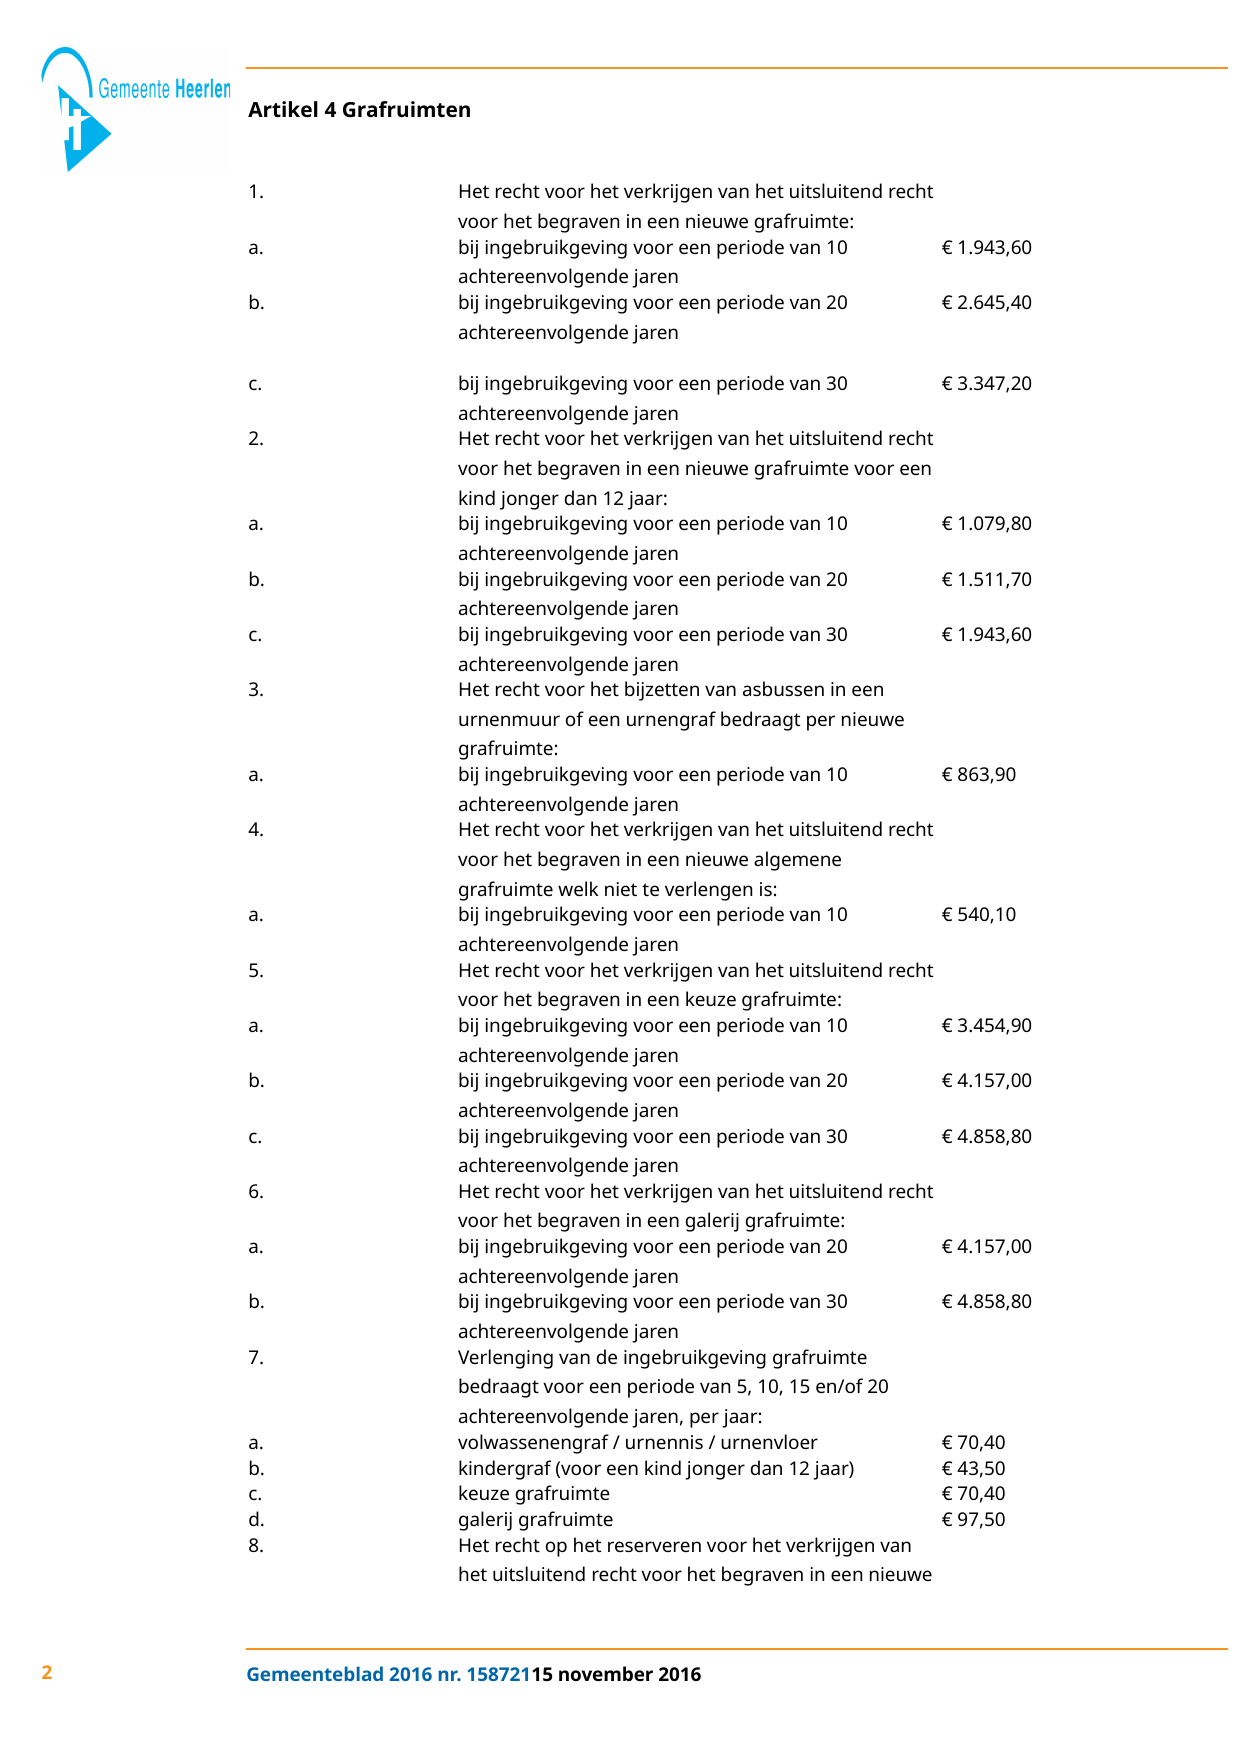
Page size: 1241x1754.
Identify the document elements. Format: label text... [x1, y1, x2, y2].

table_cell c. [248, 621, 458, 676]
table_cell [942, 179, 1152, 234]
table_cell b. [248, 289, 458, 344]
table_cell € 1.943,60 [942, 621, 1152, 676]
table_cell [942, 1178, 1152, 1233]
table_cell [942, 817, 1152, 902]
table_cell Het recht voor het verkrijgen van het uitsluitend recht voor het begraven in een galerij grafruimte: [458, 1178, 942, 1233]
picture [41, 47, 231, 172]
table_cell galerij grafruimte [458, 1506, 942, 1532]
table_cell 3. [248, 676, 458, 761]
table_cell € 3.454,90 [942, 1012, 1152, 1067]
table_cell 5. [248, 957, 458, 1012]
table_cell bij ingebruikgeving voor een periode van 30 achtereenvolgende jaren [458, 1289, 942, 1344]
table_cell b. [248, 1455, 458, 1480]
table_cell € 4.157,00 [942, 1234, 1152, 1289]
table_cell Het recht voor het verkrijgen van het uitsluitend recht voor het begraven in een nieuwe grafruimte voor een kind jonger dan 12 jaar: [458, 426, 942, 511]
table_cell a. [248, 902, 458, 957]
table_cell b. [248, 566, 458, 621]
table_cell € 1.079,80 [942, 511, 1152, 566]
table_cell d. [248, 1506, 458, 1532]
table_cell a. [248, 1234, 458, 1289]
text Artikel 4 Grafruimten [248, 95, 1152, 123]
table_cell € 43,50 [942, 1455, 1152, 1480]
table_cell [942, 676, 1152, 761]
table_cell € 97,50 [942, 1506, 1152, 1532]
table_cell Het recht voor het verkrijgen van het uitsluitend recht voor het begraven in een keuze grafruimte: [458, 957, 942, 1012]
table_cell 4. [248, 817, 458, 902]
table_cell [942, 345, 1152, 370]
table_cell € 1.511,70 [942, 566, 1152, 621]
table_cell € 863,90 [942, 761, 1152, 817]
table_header [942, 153, 1152, 179]
table_cell € 4.858,80 [942, 1123, 1152, 1178]
table_cell € 1.943,60 [942, 234, 1152, 289]
table_cell bij ingebruikgeving voor een periode van 20 achtereenvolgende jaren [458, 566, 942, 621]
table_cell 1. [248, 179, 458, 234]
table_cell bij ingebruikgeving voor een periode van 10 achtereenvolgende jaren [458, 761, 942, 817]
table_cell c. [248, 1480, 458, 1506]
table_cell € 70,40 [942, 1480, 1152, 1506]
table_cell Het recht voor het verkrijgen van het uitsluitend recht voor het begraven in een nieuwe algemene grafruimte welk niet te verlengen is: [458, 817, 942, 902]
table_cell c. [248, 370, 458, 426]
table_cell € 70,40 [942, 1429, 1152, 1455]
table_cell Het recht voor het bijzetten van asbussen in een urnenmuur of een urnengraf bedraagt per nieuwe grafruimte: [458, 676, 942, 761]
table_cell 2. [248, 426, 458, 511]
table_cell a. [248, 1012, 458, 1067]
table_cell [942, 1344, 1152, 1429]
table_cell bij ingebruikgeving voor een periode van 10 achtereenvolgende jaren [458, 902, 942, 957]
table_cell € 540,10 [942, 902, 1152, 957]
table_cell bij ingebruikgeving voor een periode van 10 achtereenvolgende jaren [458, 511, 942, 566]
table_cell a. [248, 761, 458, 817]
table_cell Het recht voor het verkrijgen van het uitsluitend recht voor het begraven in een nieuwe grafruimte: [458, 179, 942, 234]
table_cell a. [248, 1429, 458, 1455]
table_cell keuze grafruimte [458, 1480, 942, 1506]
table_cell 8. [248, 1532, 458, 1587]
table_cell [942, 957, 1152, 1012]
table_cell bij ingebruikgeving voor een periode van 10 achtereenvolgende jaren [458, 234, 942, 289]
table_cell [458, 345, 942, 370]
table_cell bij ingebruikgeving voor een periode van 10 achtereenvolgende jaren [458, 1012, 942, 1067]
table_cell Het recht op het reserveren voor het verkrijgen van het uitsluitend recht voor het begraven in een nieuwe [458, 1532, 942, 1587]
table_cell c. [248, 1123, 458, 1178]
table_cell [942, 426, 1152, 511]
table_cell bij ingebruikgeving voor een periode van 20 achtereenvolgende jaren [458, 1068, 942, 1123]
table_cell b. [248, 1289, 458, 1344]
table_cell bij ingebruikgeving voor een periode van 20 achtereenvolgende jaren [458, 1234, 942, 1289]
table_cell b. [248, 1068, 458, 1123]
table_cell bij ingebruikgeving voor een periode van 30 achtereenvolgende jaren [458, 370, 942, 426]
table_cell € 2.645,40 [942, 289, 1152, 344]
table_cell bij ingebruikgeving voor een periode van 20 achtereenvolgende jaren [458, 289, 942, 344]
table_cell volwassenengraf / urnennis / urnenvloer [458, 1429, 942, 1455]
table_cell bij ingebruikgeving voor een periode van 30 achtereenvolgende jaren [458, 621, 942, 676]
picture [41, 47, 58, 70]
table_cell [942, 1532, 1152, 1587]
table_cell a. [248, 511, 458, 566]
table_cell bij ingebruikgeving voor een periode van 30 achtereenvolgende jaren [458, 1123, 942, 1178]
table_cell [248, 345, 458, 370]
table_cell kindergraf (voor een kind jonger dan 12 jaar) [458, 1455, 942, 1480]
table_cell a. [248, 234, 458, 289]
table_header [248, 153, 942, 179]
table_cell € 3.347,20 [942, 370, 1152, 426]
table_cell € 4.157,00 [942, 1068, 1152, 1123]
table_cell € 4.858,80 [942, 1289, 1152, 1344]
table_cell 6. [248, 1178, 458, 1233]
table_cell Verlenging van de ingebruikgeving grafruimte bedraagt voor een periode van 5, 10, 15 en/of 20 achtereenvolgende jaren, per jaar: [458, 1344, 942, 1429]
table_cell 7. [248, 1344, 458, 1429]
